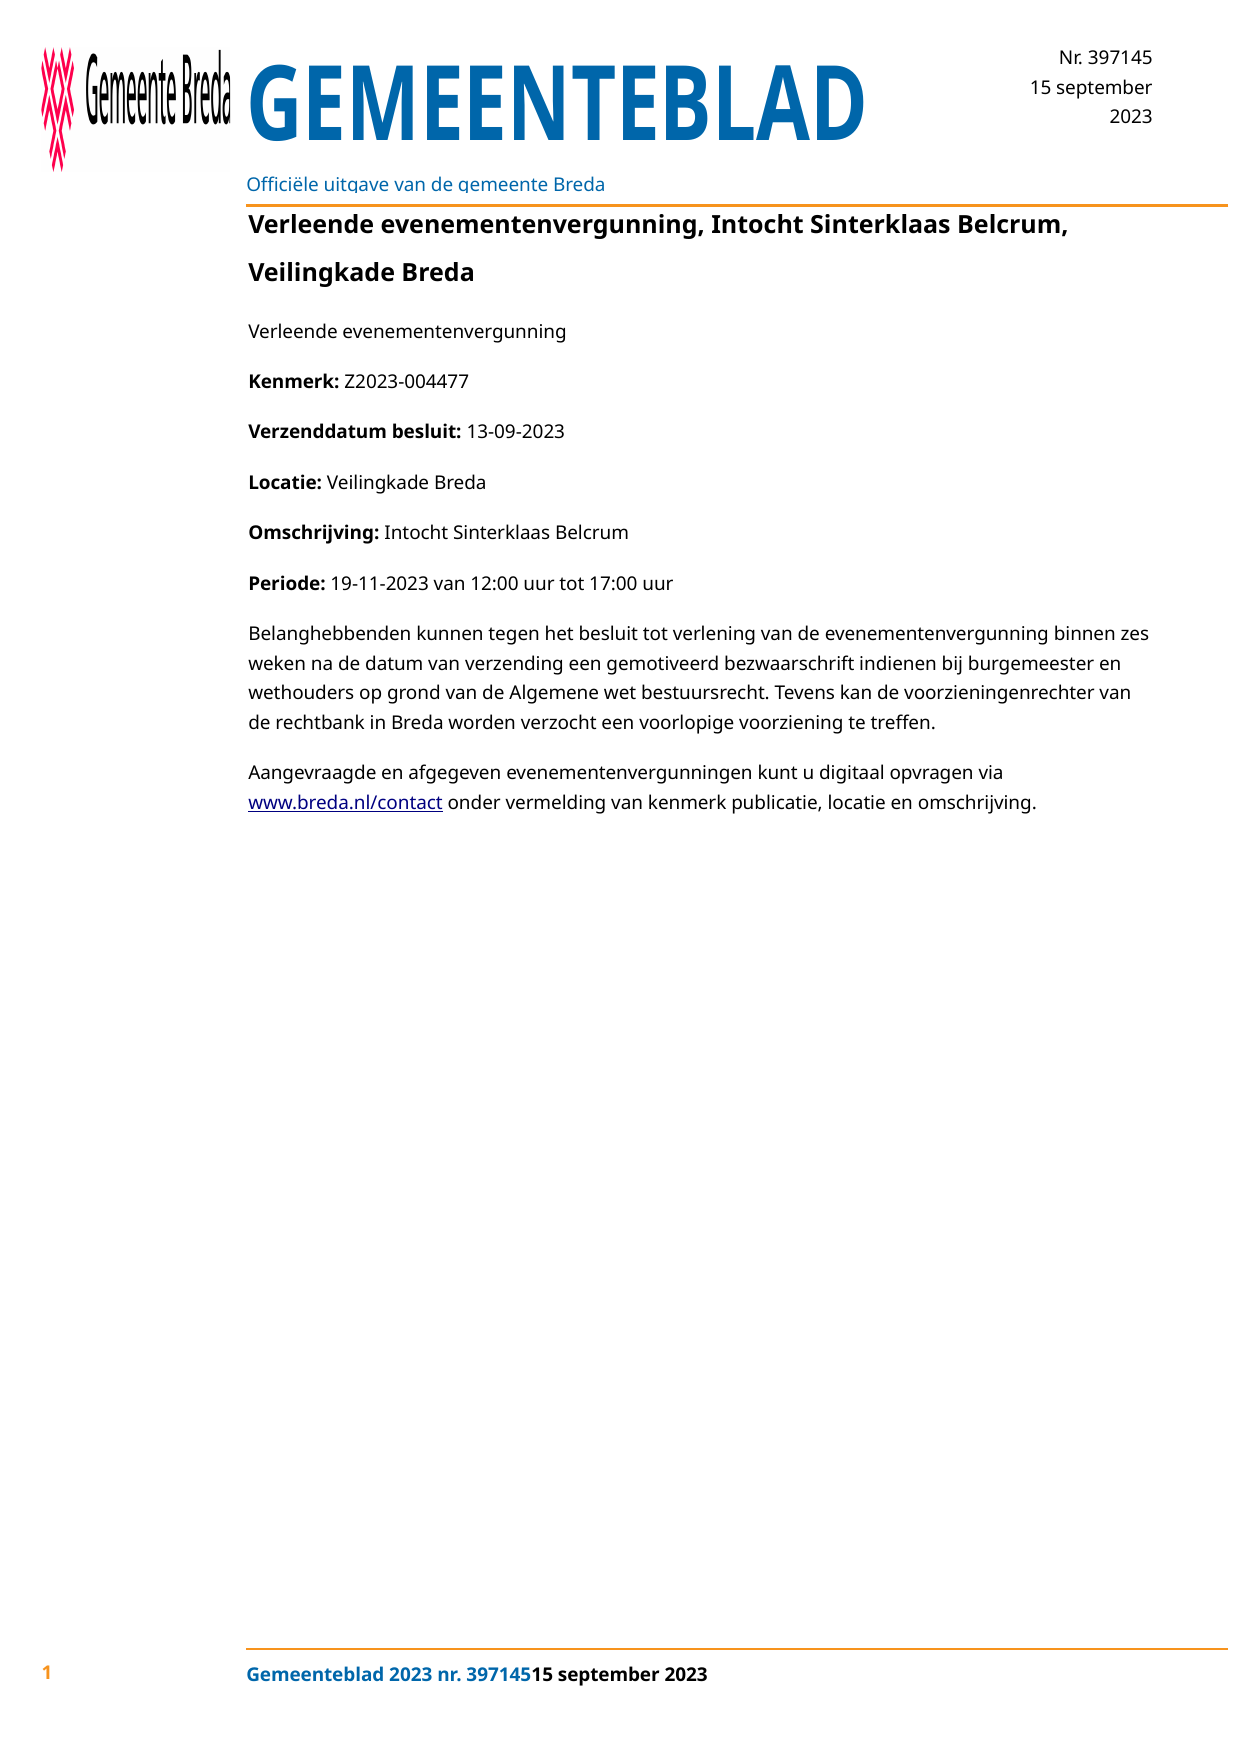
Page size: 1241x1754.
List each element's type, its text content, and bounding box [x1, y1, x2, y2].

text Kenmerk: Z2023-004477 [248, 368, 1152, 394]
text Periode: 19-11-2023 van 12:00 uur tot 17:00 uur [248, 570, 1152, 596]
text Verleende evenementenvergunning [248, 318, 1152, 344]
text Verleende evenementenvergunning, Intocht Sinterklaas Belcrum, Veilingkade Breda [248, 207, 1152, 288]
text Aangevraagde en afgegeven evenementenvergunningen kunt u digitaal opvragen via www.breda.nl/contact onder vermelding van kenmerk publicatie, locatie en omschrijving. [248, 759, 1152, 815]
text Omschrijving: Intocht Sinterklaas Belcrum [248, 519, 1152, 545]
text Belanghebbenden kunnen tegen het besluit tot verlening van de evenementenvergunning binnen zes weken na de datum van verzending een gemotiveerd bezwaarschrift indienen bij burgemeester en wethouders op grond van de Algemene wet bestuursrecht. Tevens kan de voorzieningenrechter van de rechtbank in Breda worden verzocht een voorlopige voorziening te treffen. [248, 620, 1152, 735]
text Verzenddatum besluit: 13-09-2023 [248, 419, 1152, 444]
picture [41, 47, 231, 172]
text Locatie: Veilingkade Breda [248, 469, 1152, 495]
